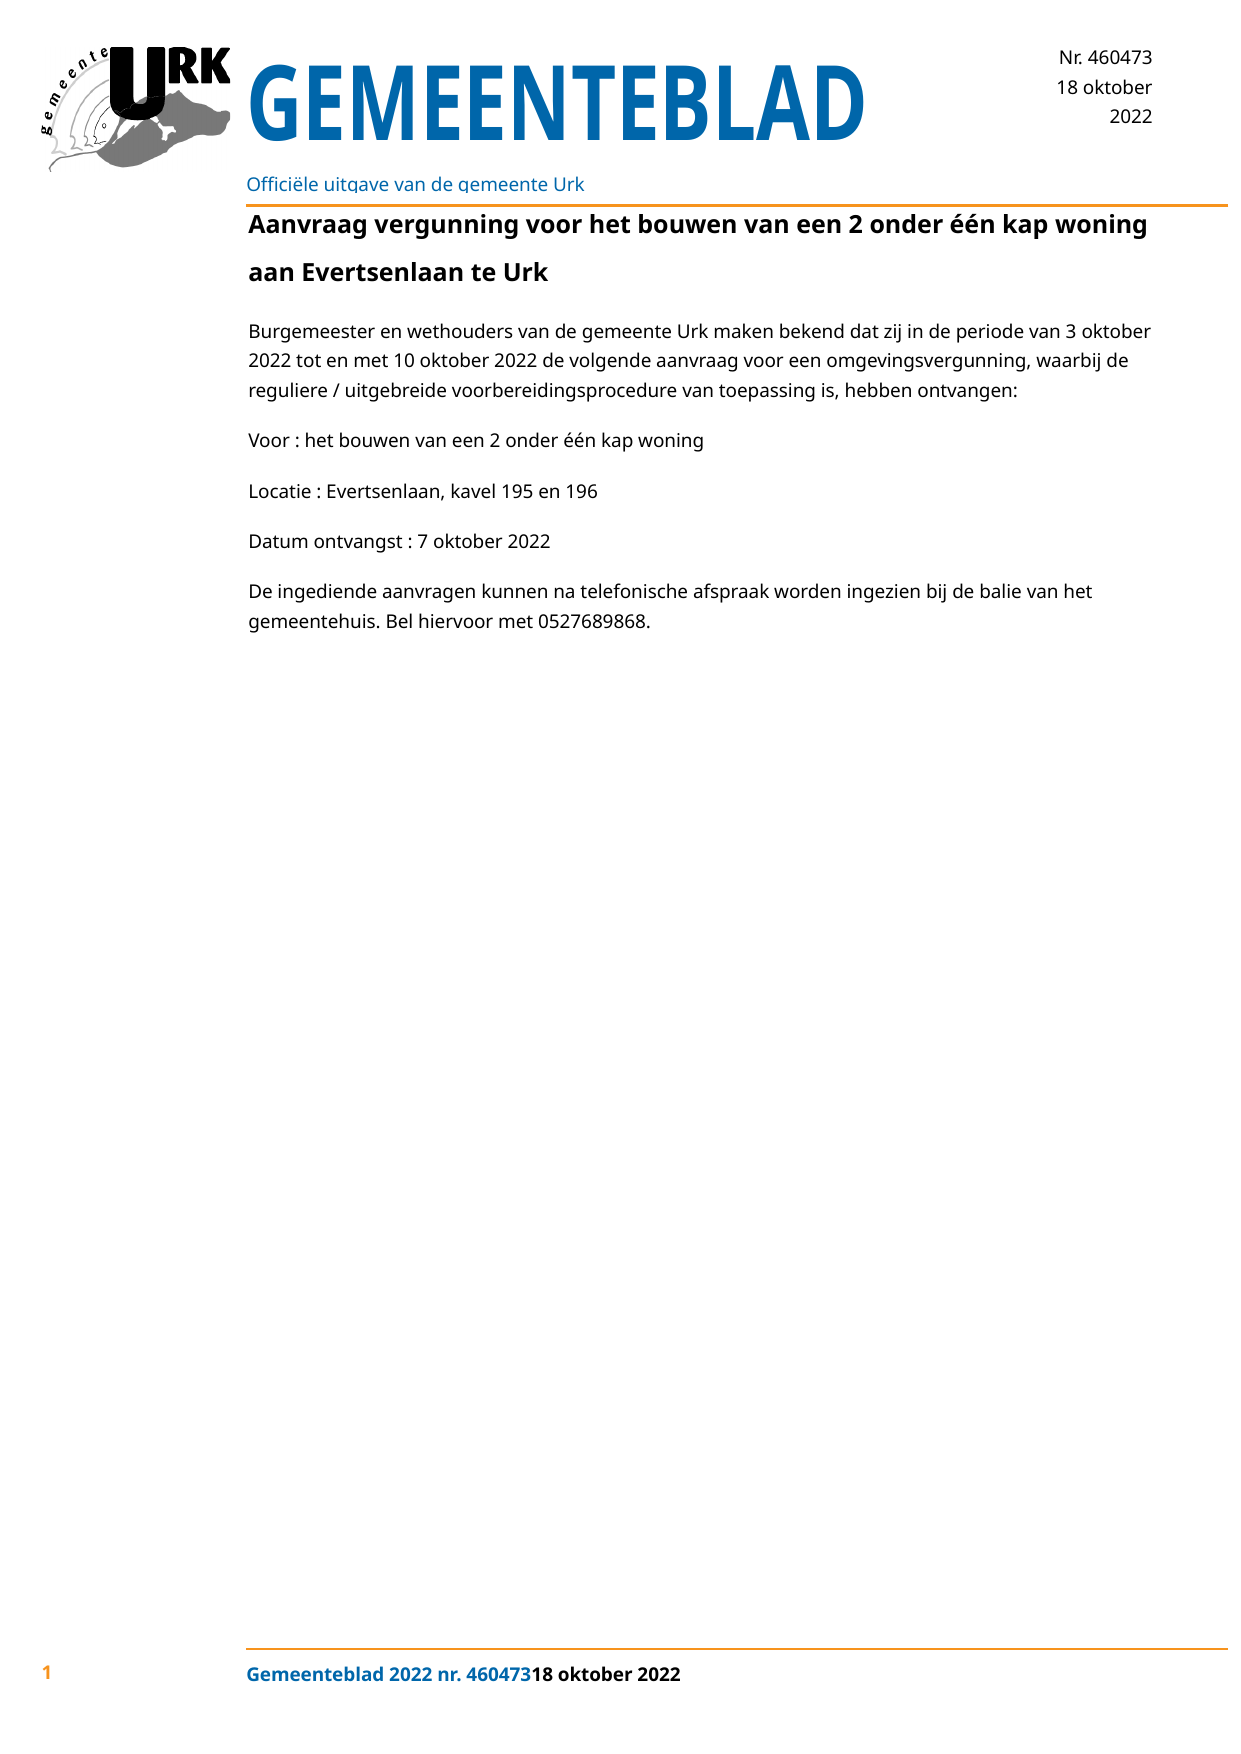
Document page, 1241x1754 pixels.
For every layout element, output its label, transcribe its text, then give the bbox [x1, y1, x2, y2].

text Datum ontvangst : 7 oktober 2022 [248, 528, 1152, 554]
text De ingediende aanvragen kunnen na telefonische afspraak worden ingezien bij de balie van het gemeentehuis. Bel hiervoor met 0527689868. [248, 579, 1152, 634]
text Locatie : Evertsenlaan, kavel 195 en 196 [248, 478, 1152, 504]
text Aanvraag vergunning voor het bouwen van een 2 onder één kap woning aan Evertsenlaan te Urk [248, 207, 1152, 288]
text Voor : het bouwen van een 2 onder één kap woning [248, 427, 1152, 453]
text Burgemeester en wethouders van de gemeente Urk maken bekend dat zij in de periode van 3 oktober 2022 tot en met 10 oktober 2022 de volgende aanvraag voor een omgevingsvergunning, waarbij de reguliere / uitgebreide voorbereidingsprocedure van toepassing is, hebben ontvangen: [248, 318, 1152, 403]
picture [41, 47, 231, 172]
